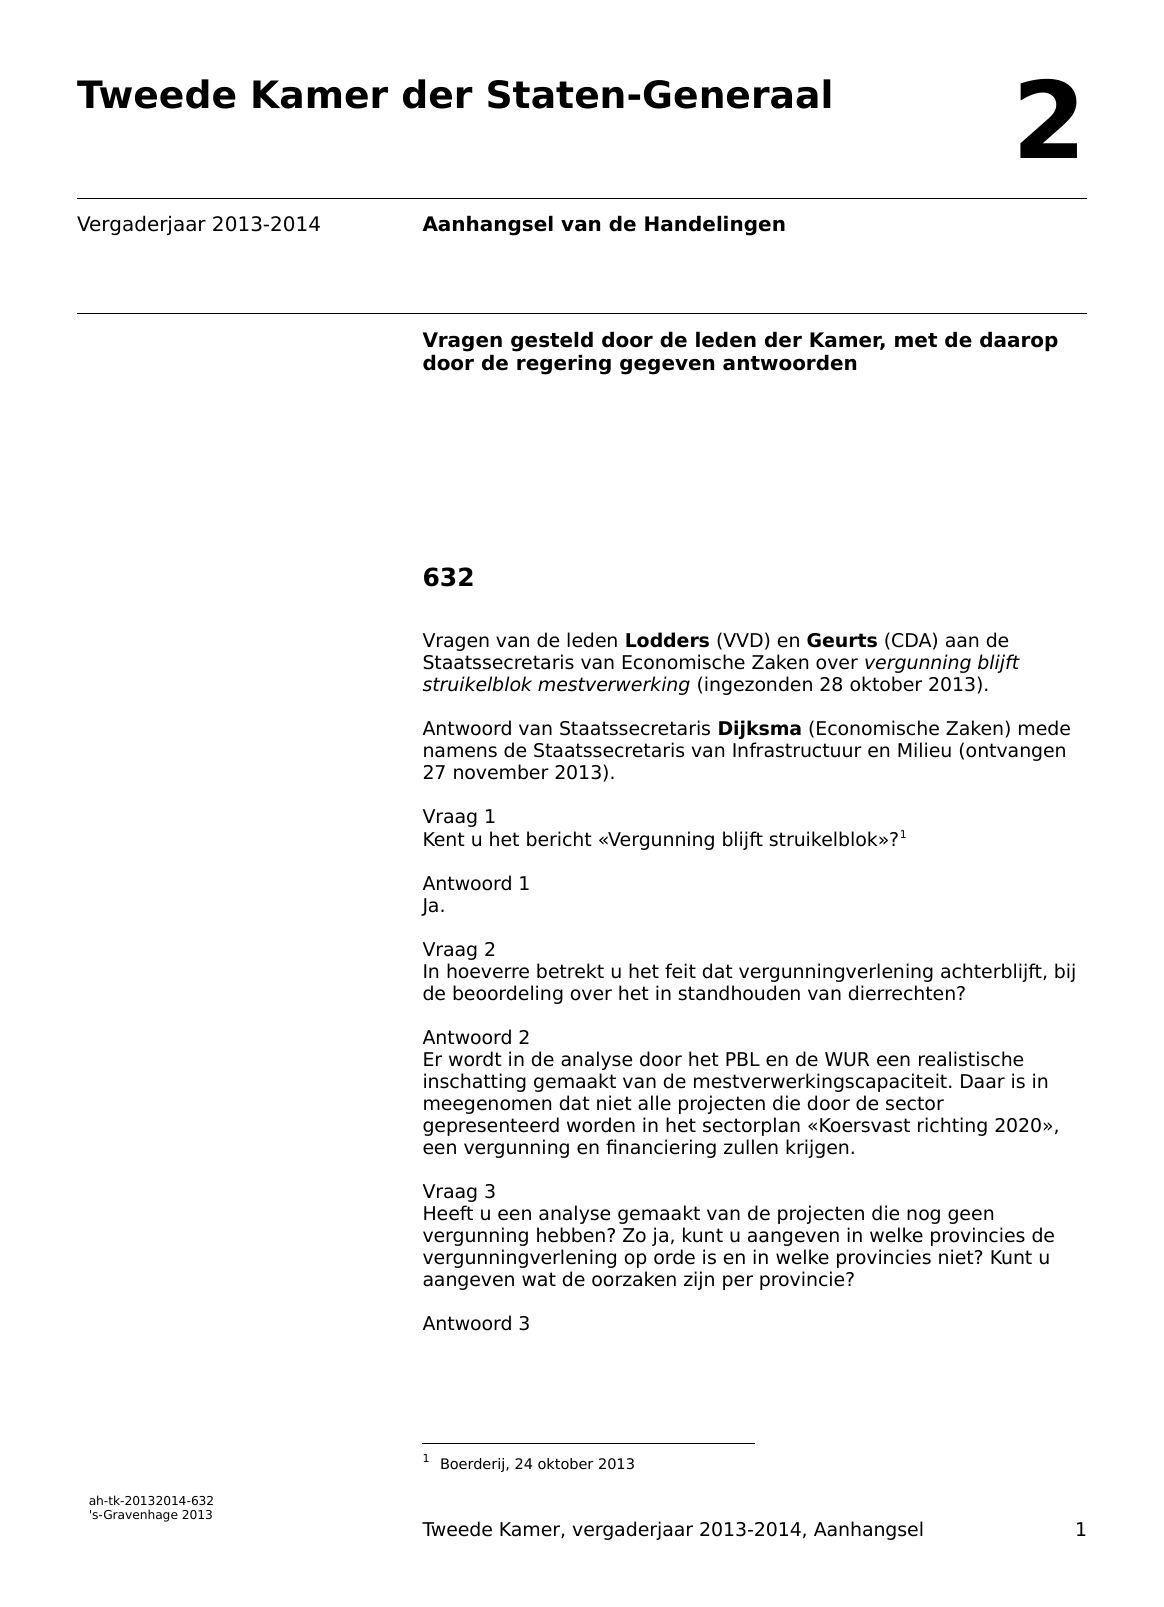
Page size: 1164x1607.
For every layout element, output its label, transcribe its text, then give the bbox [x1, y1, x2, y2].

text Boerderij, 24 oktober 2013 [422, 1452, 1087, 1474]
table_cell Aanhangsel van de Handelingen [422, 199, 1087, 313]
text 's-Gravenhage 2013 [88, 1508, 323, 1522]
text 632 [422, 563, 1087, 592]
text Kent u het bericht «Vergunning blijft struikelblok»? [422, 828, 1087, 850]
text Antwoord 2 [422, 1027, 1087, 1049]
text Er wordt in de analyse door het PBL en de WUR een realistische inschatting gemaakt van de mestverwerkingscapaciteit. Daar is in meegenomen dat niet alle projecten die door de sector gepresenteerd worden in het sectorplan «Koersvast richting 2020», een vergunning en financiering zullen krijgen. [422, 1049, 1087, 1159]
text Antwoord 1 [422, 873, 1087, 894]
table_cell Vragen gesteld door de leden der Kamer, met de daarop door de regering gegeven antwoorden [422, 314, 1087, 375]
text Vraag 3 [422, 1181, 1087, 1203]
text Vraag 2 [422, 939, 1087, 961]
table_cell Vergaderjaar 2013-2014 [77, 199, 422, 313]
text Heeft u een analyse gemaakt van de projecten die nog geen vergunning hebben? Zo ja, kunt u aangeven in welke provincies de vergunningverlening op orde is en in welke provincies niet? Kunt u aangeven wat de oorzaken zijn per provincie? [422, 1203, 1087, 1291]
text ah-tk-20132014-632 [88, 1494, 323, 1508]
text Ja. [422, 894, 1087, 917]
text Antwoord van Staatssecretaris Dijksma (Economische Zaken) mede namens de Staatssecretaris van Infrastructuur en Milieu (ontvangen 27 november 2013). [422, 718, 1087, 784]
table_header Tweede Kamer der Staten-Generaal [77, 59, 886, 198]
text Vraag 1 [422, 806, 1087, 828]
table_cell [77, 314, 422, 375]
text Vragen van de leden Lodders (VVD) en Geurts (CDA) aan de Staatssecretaris van Economische Zaken over vergunning blijft struikelblok mestverwerking (ingezonden 28 oktober 2013). [422, 630, 1087, 696]
text In hoeverre betrekt u het feit dat vergunningverlening achterblijft, bij de beoordeling over het in standhouden van dierrechten? [422, 961, 1087, 1005]
table_header 2 [886, 59, 1087, 198]
text Antwoord 3 [422, 1313, 1087, 1335]
